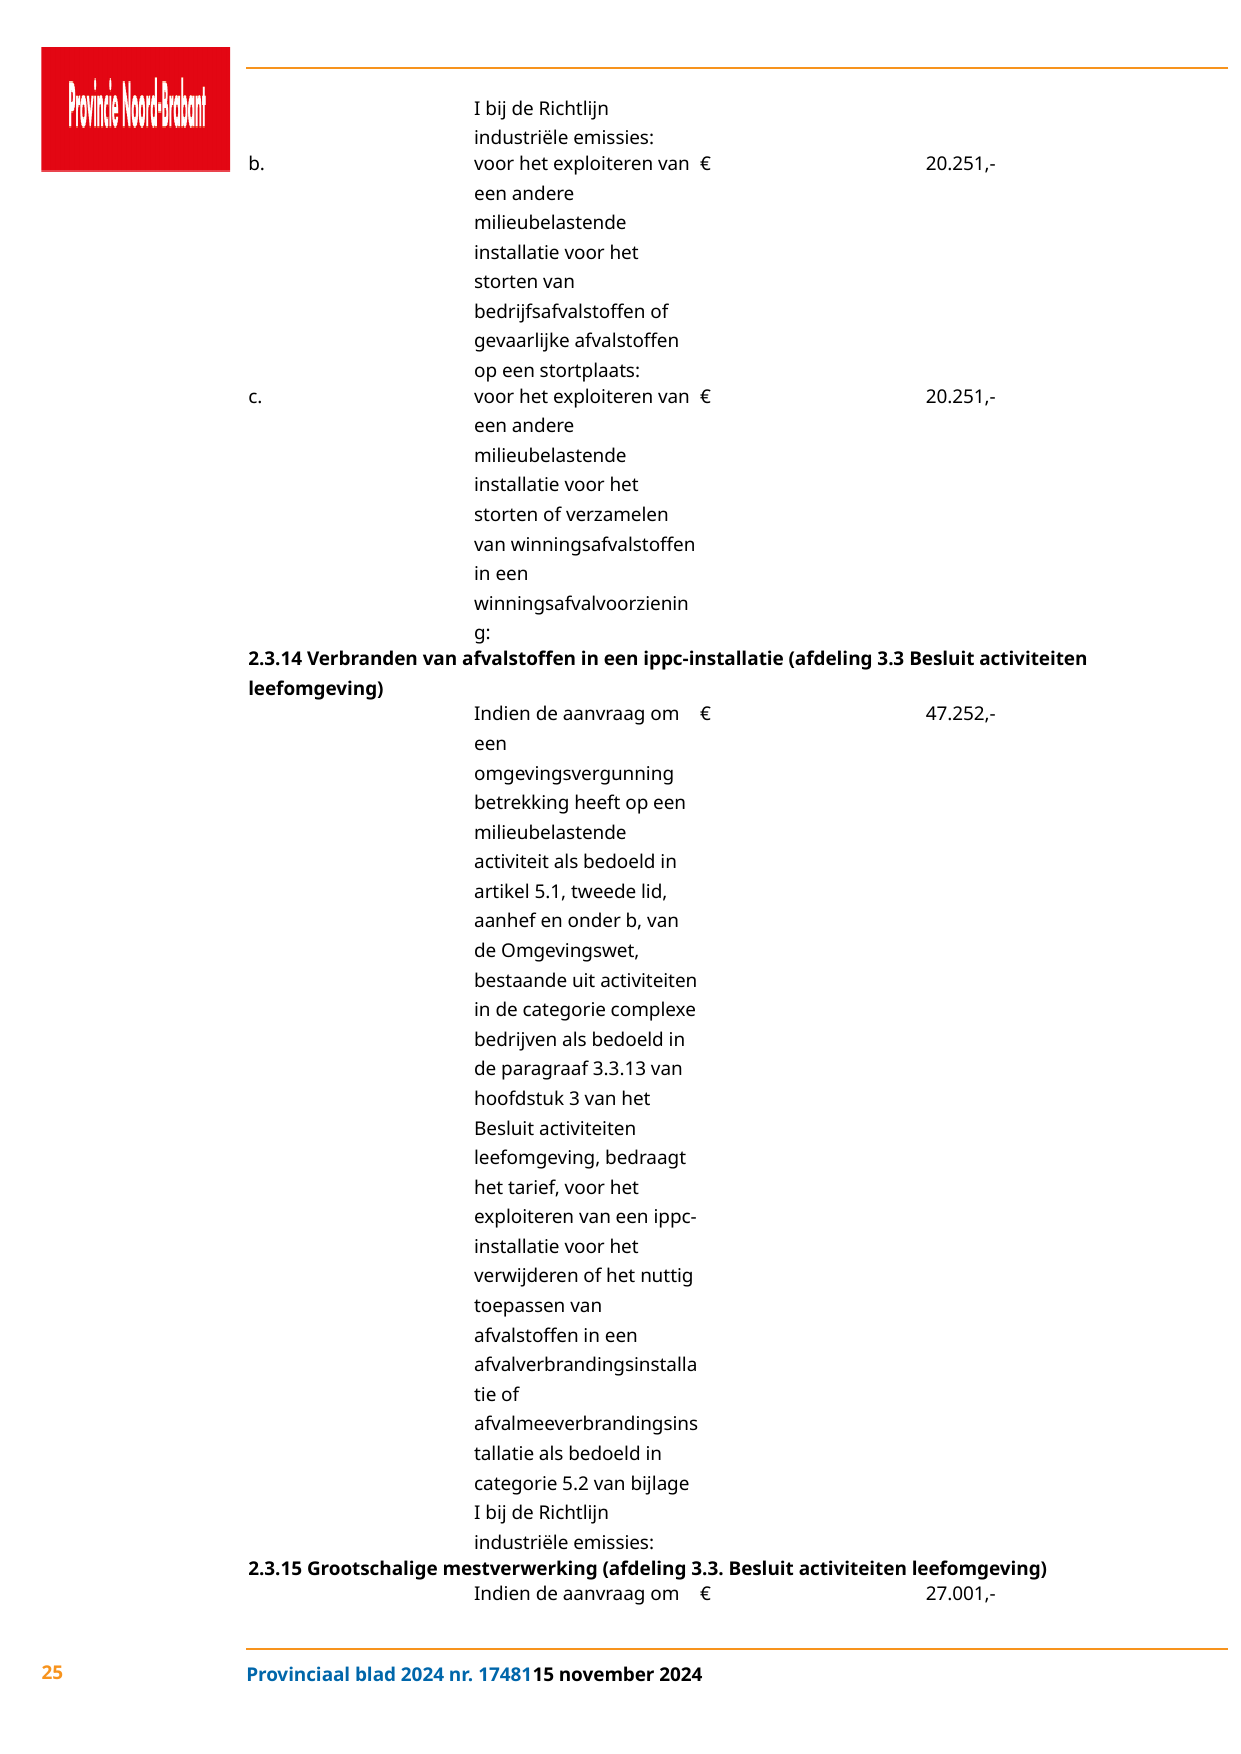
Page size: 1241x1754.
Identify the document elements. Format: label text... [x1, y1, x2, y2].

table_cell 2.3.15 Grootschalige mestverwerking (afdeling 3.3. Besluit activiteiten leefomgeving) [248, 1555, 1152, 1580]
table_cell voor het exploiteren van een andere milieubelastende installatie voor het storten of verzamelen van winningsafvalstoffen in een winningsafvalvoorziening: [474, 383, 700, 645]
table_cell 27.001,- [926, 1580, 1152, 1606]
table_cell 47.252,- [926, 701, 1152, 1555]
table_cell [248, 95, 474, 150]
table_cell [926, 95, 1152, 150]
table_cell b. [248, 150, 474, 383]
table_cell I bij de Richtlijn industriële emissies: [474, 95, 700, 150]
table_cell Indien de aanvraag om [474, 1580, 700, 1606]
picture [41, 47, 231, 172]
table_cell 2.3.14 Verbranden van afvalstoffen in een ippc-installatie (afdeling 3.3 Besluit activiteiten leefomgeving) [248, 645, 1152, 701]
table_cell c. [248, 383, 474, 645]
table_cell € [700, 383, 926, 645]
table_cell 20.251,- [926, 150, 1152, 383]
table_cell € [700, 701, 926, 1555]
table_cell [248, 701, 474, 1555]
table_cell [248, 1580, 474, 1606]
table_cell € [700, 150, 926, 383]
table_cell 20.251,- [926, 383, 1152, 645]
table_cell € [700, 1580, 926, 1606]
table_cell Indien de aanvraag om een omgevingsvergunning betrekking heeft op een milieubelastende activiteit als bedoeld in artikel 5.1, tweede lid, aanhef en onder b, van de Omgevingswet, bestaande uit activiteiten in de categorie complexe bedrijven als bedoeld in de paragraaf 3.3.13 van hoofdstuk 3 van het Besluit activiteiten leefomgeving, bedraagt het tarief, voor het exploiteren van een ippc-installatie voor het verwijderen of het nuttig toepassen van afvalstoffen in een afvalverbrandingsinstallatie of afvalmeeverbrandingsinstallatie als bedoeld in categorie 5.2 van bijlage I bij de Richtlijn industriële emissies: [474, 701, 700, 1555]
table_cell voor het exploiteren van een andere milieubelastende installatie voor het storten van bedrijfsafvalstoffen of gevaarlijke afvalstoffen op een stortplaats: [474, 150, 700, 383]
table_cell [700, 95, 926, 150]
